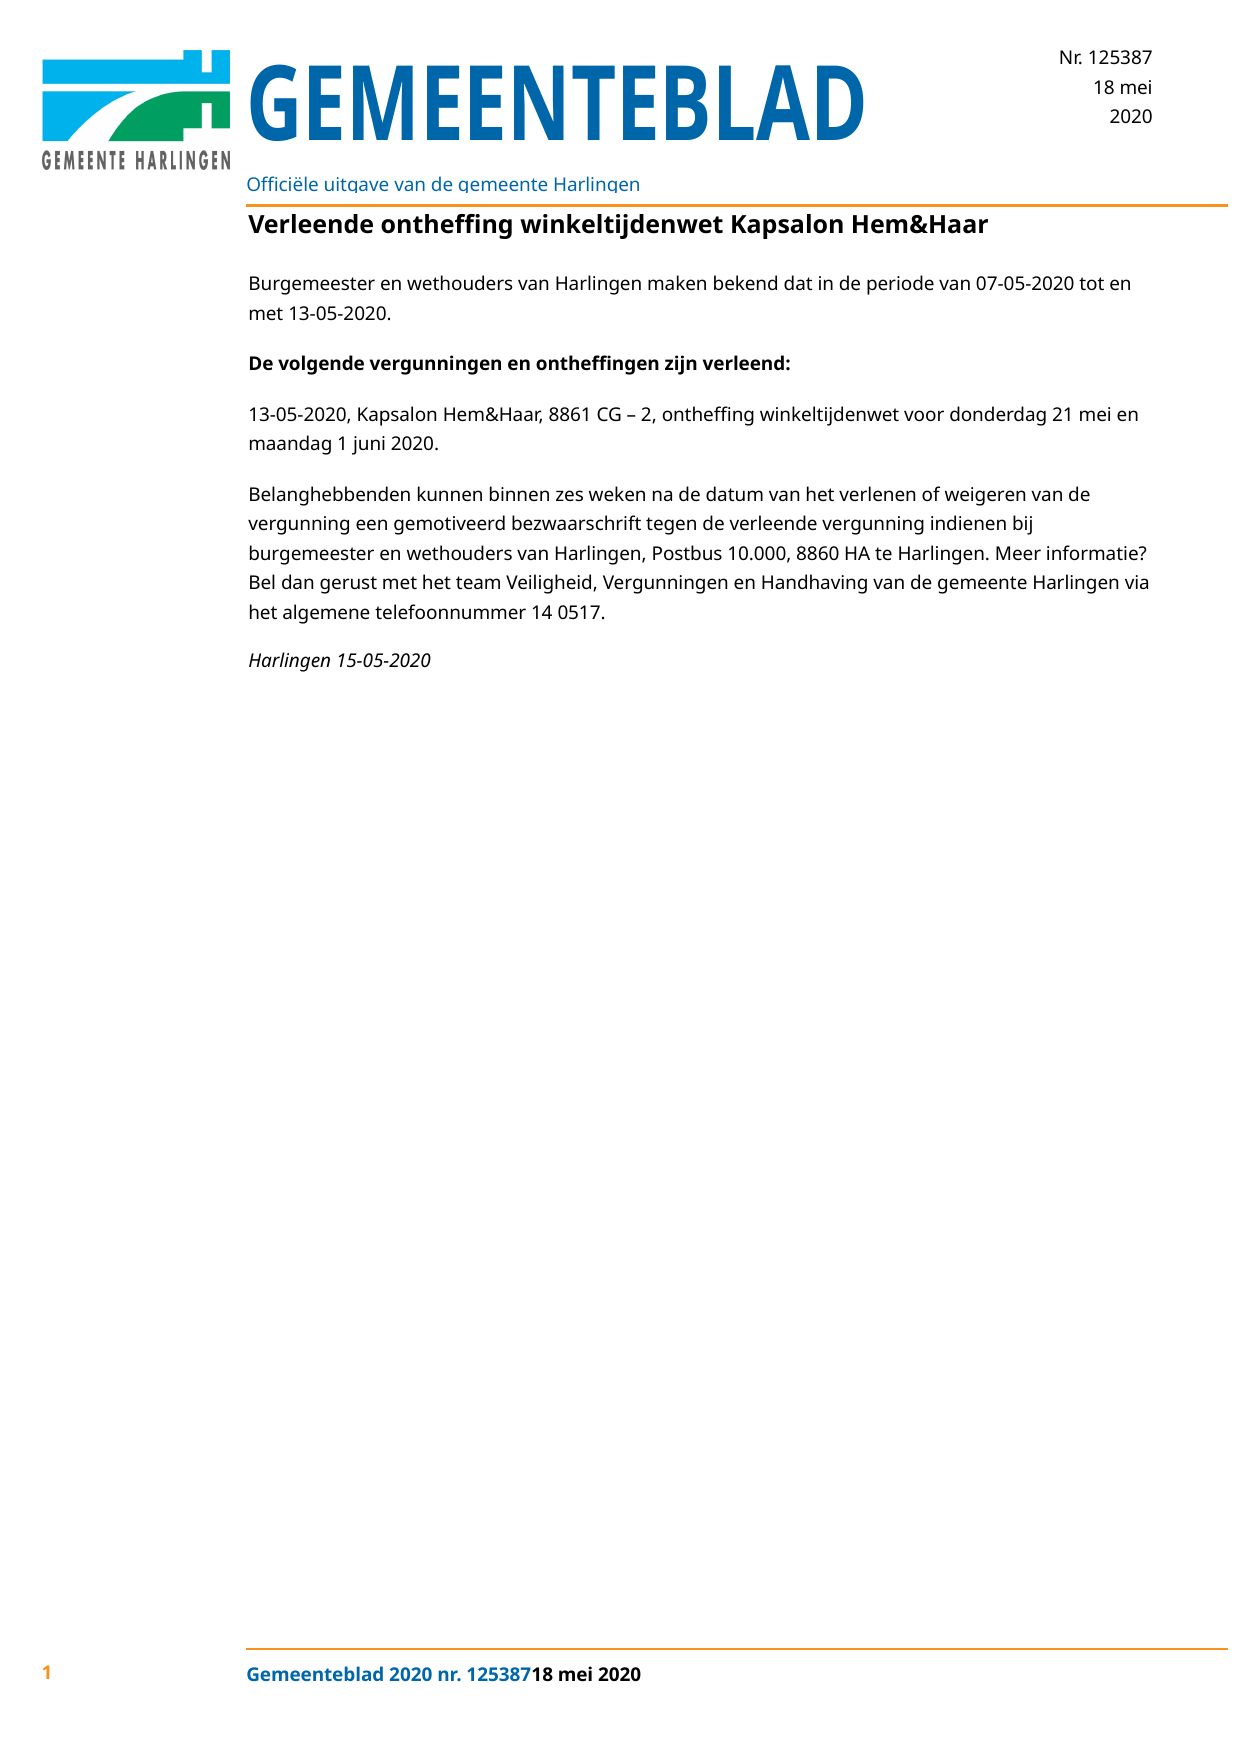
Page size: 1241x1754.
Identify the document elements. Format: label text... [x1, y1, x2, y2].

text Harlingen 15-05-2020 [248, 647, 1152, 673]
text Belanghebbenden kunnen binnen zes weken na de datum van het verlenen of weigeren van de vergunning een gemotiveerd bezwaarschrift tegen de verleende vergunning indienen bij burgemeester en wethouders van Harlingen, Postbus 10.000, 8860 HA te Harlingen. Meer informatie? Bel dan gerust met het team Veiligheid, Vergunningen en Handhaving van de gemeente Harlingen via het algemene telefoonnummer 14 0517. [248, 481, 1152, 625]
text Burgemeester en wethouders van Harlingen maken bekend dat in de periode van 07-05-2020 tot en met 13-05-2020. [248, 270, 1152, 326]
text De volgende vergunningen en ontheffingen zijn verleend: [248, 350, 1152, 376]
picture [41, 47, 231, 172]
text 13-05-2020, Kapsalon Hem&Haar, 8861 CG – 2, ontheffing winkeltijdenwet voor donderdag 21 mei en maandag 1 juni 2020. [248, 401, 1152, 456]
text Verleende ontheffing winkeltijdenwet Kapsalon Hem&Haar [248, 207, 1152, 241]
